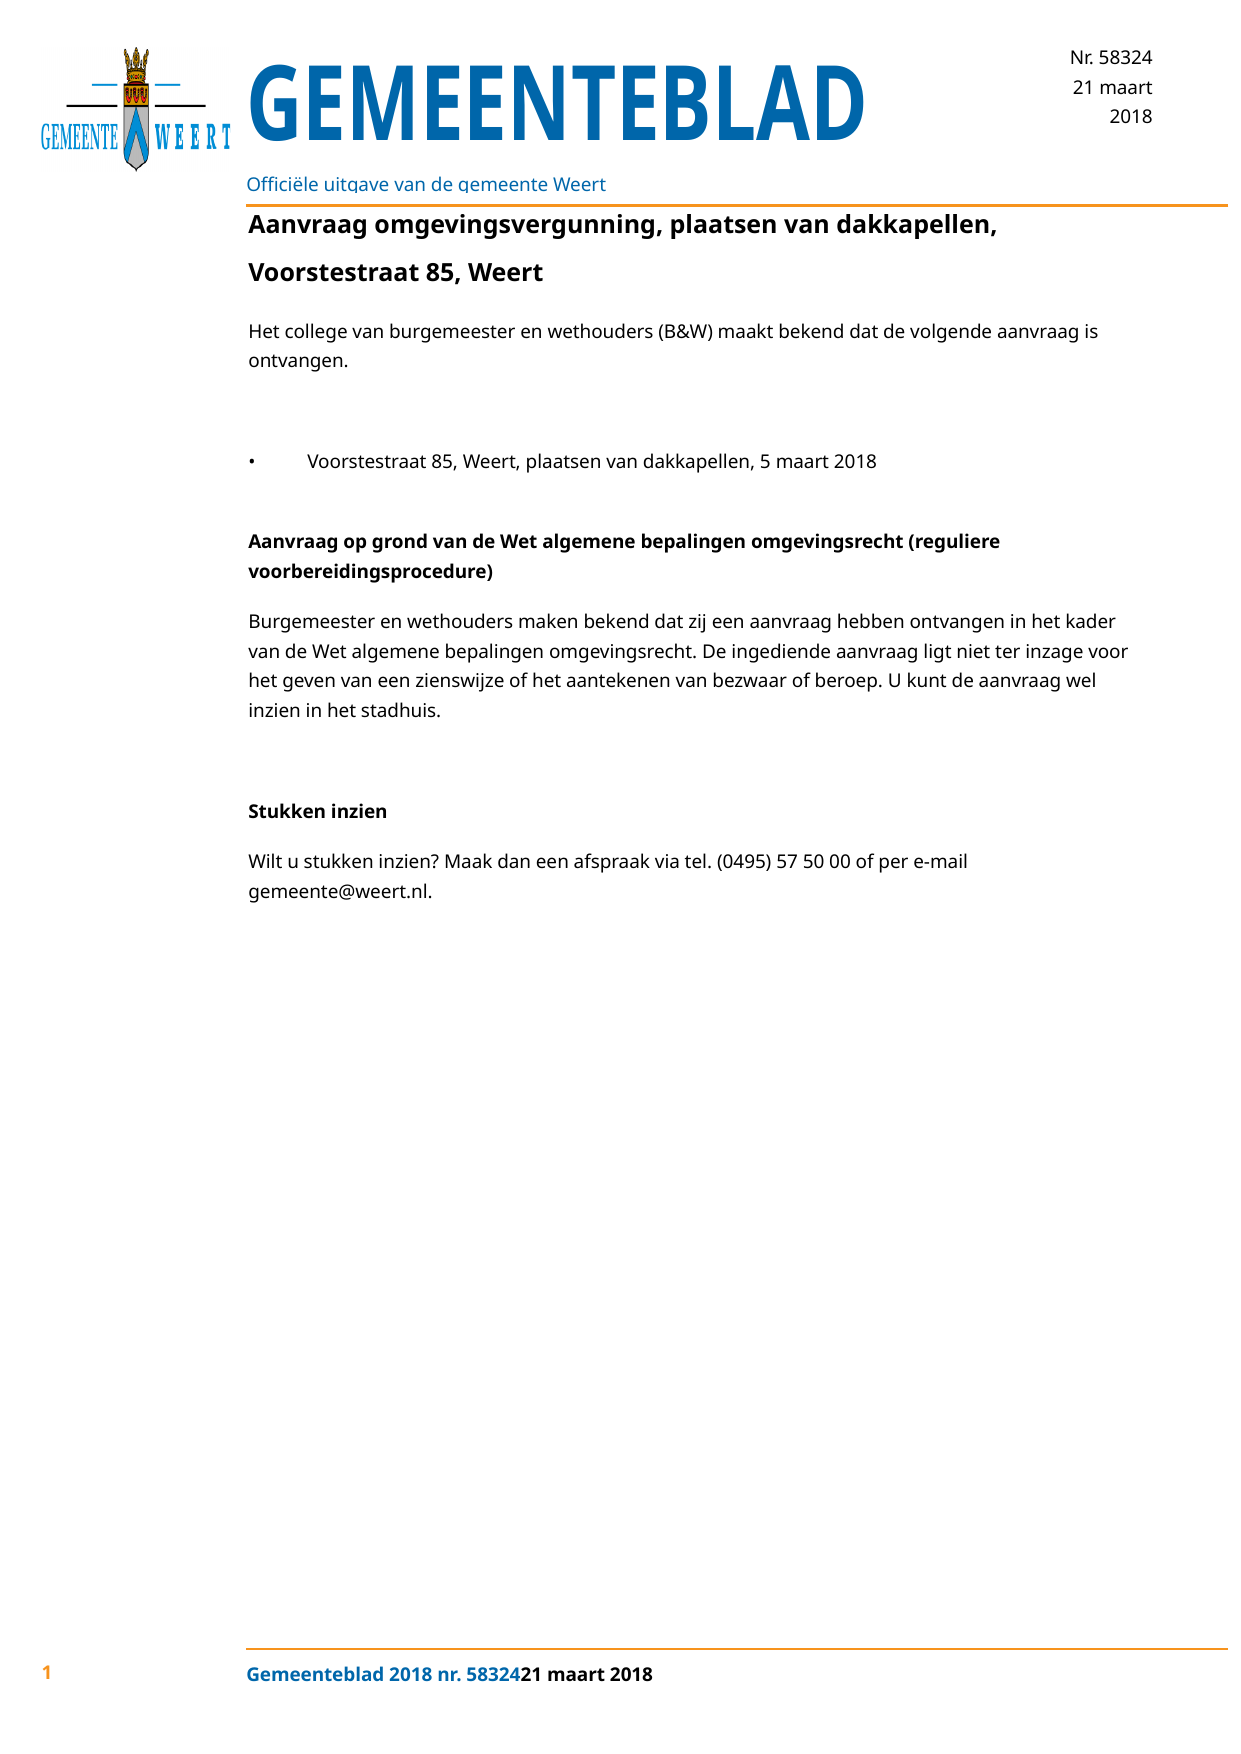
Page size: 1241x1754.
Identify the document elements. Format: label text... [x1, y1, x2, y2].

list Voorstestraat 85, Weert, plaatsen van dakkapellen, 5 maart 2018 [248, 448, 1152, 474]
text Stukken inzien [248, 798, 1152, 824]
picture [41, 47, 231, 172]
text Aanvraag op grond van de Wet algemene bepalingen omgevingsrecht (reguliere voorbereidingsprocedure) [248, 528, 1152, 584]
text Het college van burgemeester en wethouders (B&W) maakt bekend dat de volgende aanvraag is ontvangen. [248, 318, 1152, 373]
text Wilt u stukken inzien? Maak dan een afspraak via tel. (0495) 57 50 00 of per e-mail gemeente@weert.nl. [248, 848, 1152, 904]
text Aanvraag omgevingsvergunning, plaatsen van dakkapellen, Voorstestraat 85, Weert [248, 207, 1152, 288]
text Burgemeester en wethouders maken bekend dat zij een aanvraag hebben ontvangen in het kader van de Wet algemene bepalingen omgevingsrecht. De ingediende aanvraag ligt niet ter inzage voor het geven van een zienswijze of het aantekenen van bezwaar of beroep. U kunt de aanvraag wel inzien in het stadhuis. [248, 608, 1152, 723]
